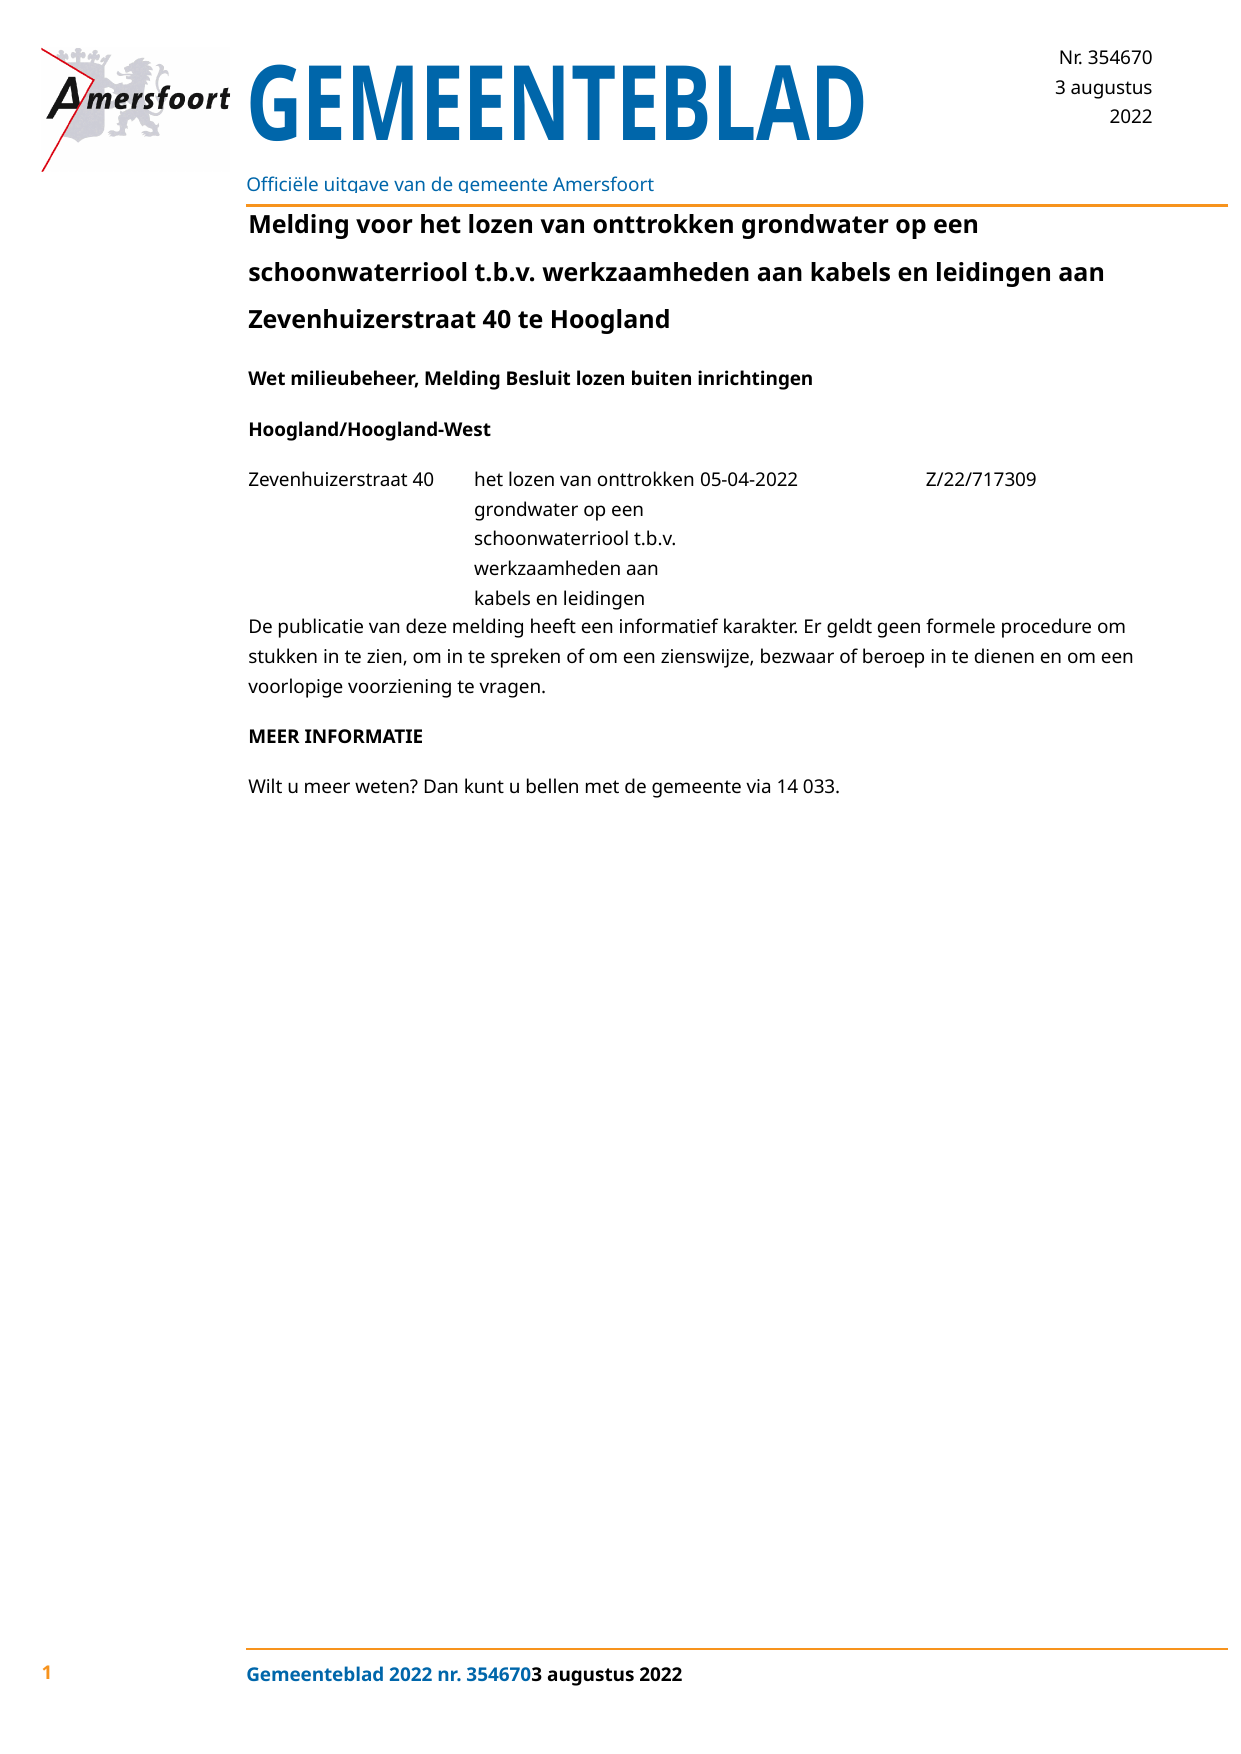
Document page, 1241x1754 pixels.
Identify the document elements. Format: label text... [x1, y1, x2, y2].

text Wet milieubeheer, Melding Besluit lozen buiten inrichtingen [248, 366, 1152, 391]
text De publicatie van deze melding heeft een informatief karakter. Er geldt geen formele procedure om stukken in te zien, om in te spreken of om een zienswijze, bezwaar of beroep in te dienen en om een voorlopige voorziening te vragen. [248, 614, 1152, 699]
table_header Z/22/717309 [926, 466, 1152, 611]
table_header 05-04-2022 [700, 466, 926, 611]
text MEER INFORMATIE [248, 723, 1152, 749]
text Melding voor het lozen van onttrokken grondwater op een schoonwaterriool t.b.v. werkzaamheden aan kabels en leidingen aan Zevenhuizerstraat 40 te Hoogland [248, 207, 1152, 336]
table_header het lozen van onttrokken grondwater op een schoonwaterriool t.b.v. werkzaamheden aan kabels en leidingen [474, 466, 700, 611]
text Wilt u meer weten? Dan kunt u bellen met de gemeente via 14 033. [248, 774, 1152, 799]
text Hoogland/Hoogland-West [248, 416, 1152, 442]
table_header Zevenhuizerstraat 40 [248, 466, 474, 611]
picture [41, 47, 231, 172]
